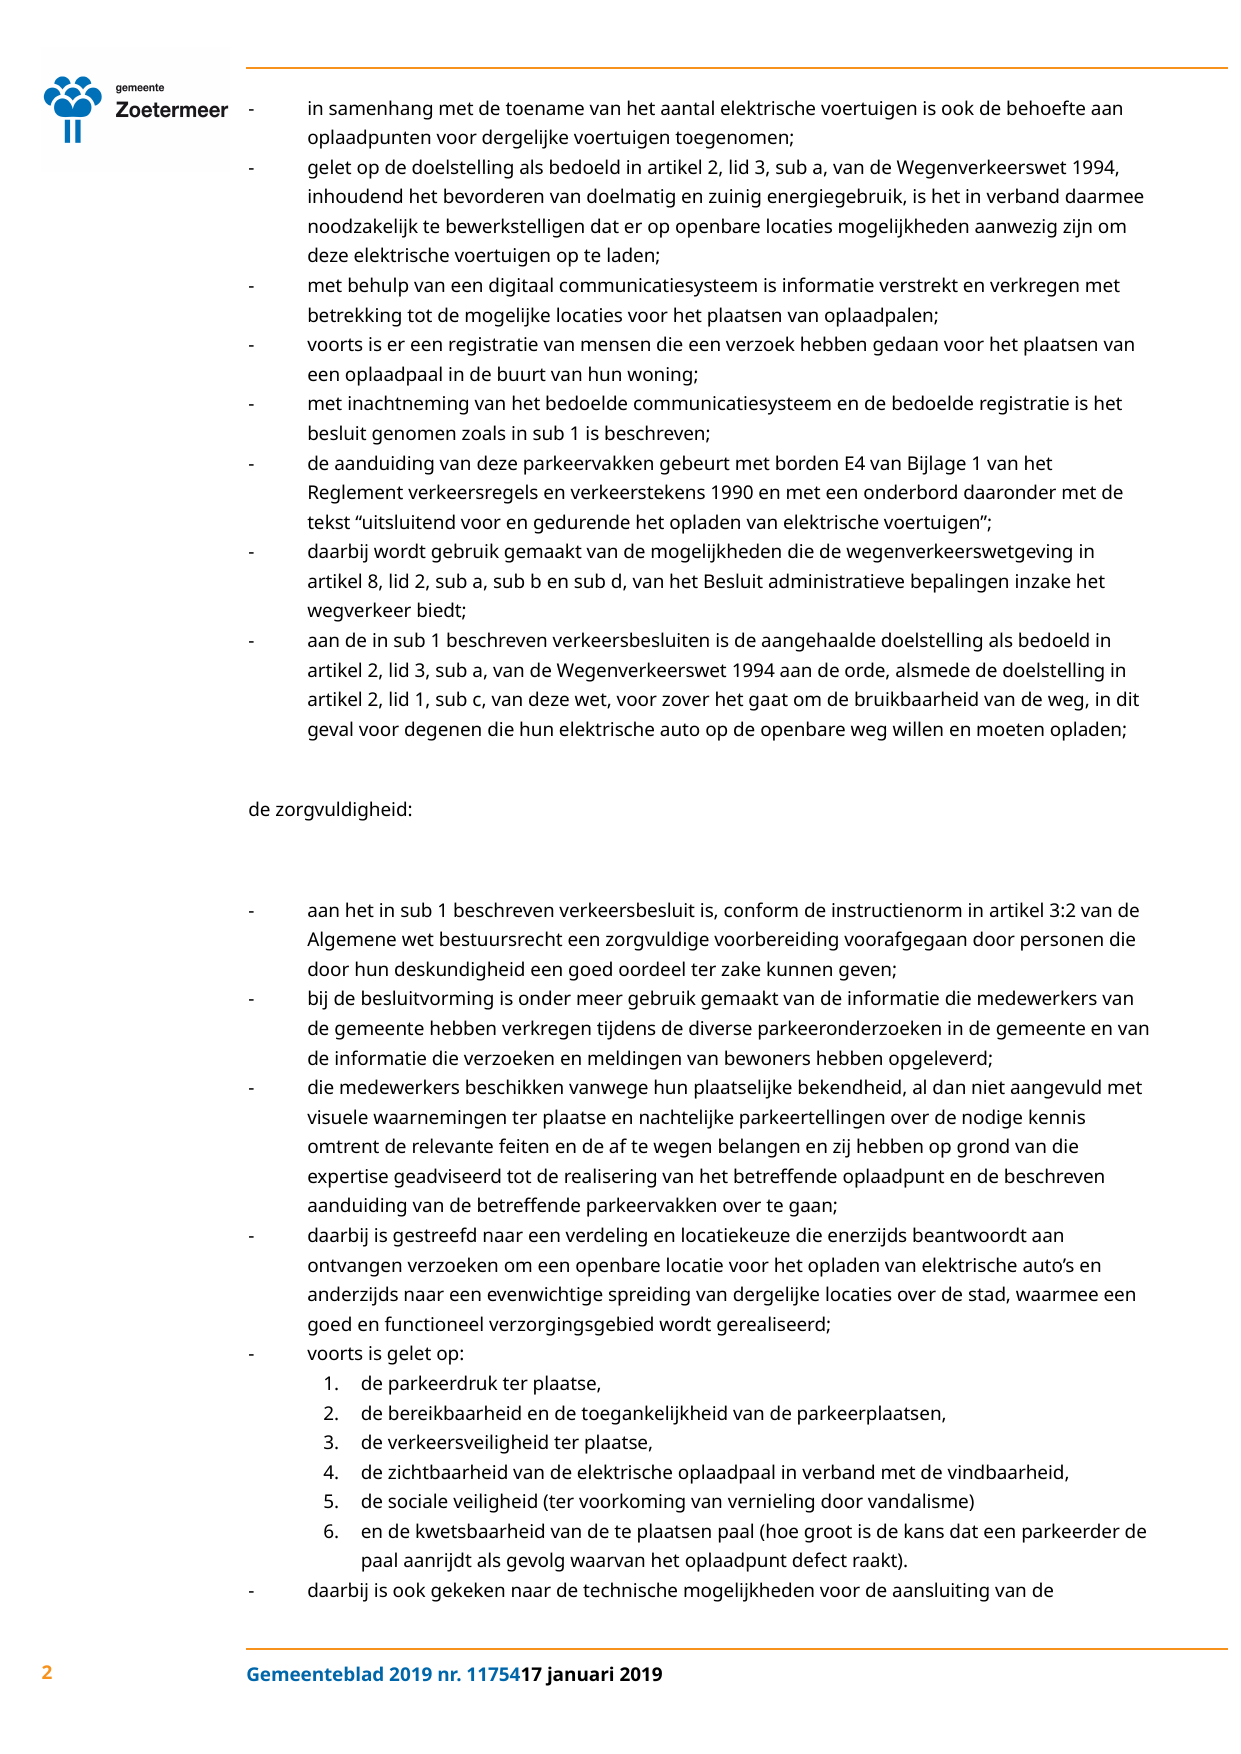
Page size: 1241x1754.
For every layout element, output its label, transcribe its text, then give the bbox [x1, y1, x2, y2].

list de verkeersveiligheid ter plaatse, [323, 1429, 1152, 1455]
list de zichtbaarheid van de elektrische oplaadpaal in verband met de vindbaarheid, [323, 1459, 1152, 1485]
list met inachtneming van het bedoelde communicatiesysteem en de bedoelde registratie is het besluit genomen zoals in sub 1 is beschreven; [248, 391, 1152, 446]
list en de kwetsbaarheid van de te plaatsen paal (hoe groot is de kans dat een parkeerder de paal aanrijdt als gevolg waarvan het oplaadpunt defect raakt). [323, 1518, 1152, 1573]
list bij de besluitvorming is onder meer gebruik gemaakt van de informatie die medewerkers van de gemeente hebben verkregen tijdens de diverse parkeeronderzoeken in de gemeente en van de informatie die verzoeken en meldingen van bewoners hebben opgeleverd; [248, 986, 1152, 1071]
list daarbij is gestreefd naar een verdeling en locatiekeuze die enerzijds beantwoordt aan ontvangen verzoeken om een openbare locatie voor het opladen van elektrische auto’s en anderzijds naar een evenwichtige spreiding van dergelijke locaties over de stad, waarmee een goed en functioneel verzorgingsgebied wordt gerealiseerd; [248, 1222, 1152, 1337]
list de sociale veiligheid (ter voorkoming van vernieling door vandalisme) [323, 1488, 1152, 1514]
list in samenhang met de toename van het aantal elektrische voertuigen is ook de behoefte aan oplaadpunten voor dergelijke voertuigen toegenomen; [248, 95, 1152, 150]
list gelet op de doelstelling als bedoeld in artikel 2, lid 3, sub a, van de Wegenverkeerswet 1994, inhoudend het bevorderen van doelmatig en zuinig energiegebruik, is het in verband daarmee noodzakelijk te bewerkstelligen dat er op openbare locaties mogelijkheden aanwezig zijn om deze elektrische voertuigen op te laden; [248, 154, 1152, 268]
list voorts is er een registratie van mensen die een verzoek hebben gedaan voor het plaatsen van een oplaadpaal in de buurt van hun woning; [248, 331, 1152, 387]
picture [41, 47, 231, 172]
list de parkeerdruk ter plaatse, [323, 1370, 1152, 1396]
list daarbij is ook gekeken naar de technische mogelijkheden voor de aansluiting van de [248, 1577, 1152, 1603]
list de aanduiding van deze parkeervakken gebeurt met borden E4 van Bijlage 1 van het Reglement verkeersregels en verkeerstekens 1990 en met een onderbord daaronder met de tekst “uitsluitend voor en gedurende het opladen van elektrische voertuigen”; [248, 450, 1152, 535]
list voorts is gelet op: [248, 1341, 1152, 1366]
list met behulp van een digitaal communicatiesysteem is informatie verstrekt en verkregen met betrekking tot de mogelijke locaties voor het plaatsen van oplaadpalen; [248, 272, 1152, 328]
list aan het in sub 1 beschreven verkeersbesluit is, conform de instructienorm in artikel 3:2 van de Algemene wet bestuursrecht een zorgvuldige voorbereiding voorafgegaan door personen die door hun deskundigheid een goed oordeel ter zake kunnen geven; [248, 897, 1152, 982]
list die medewerkers beschikken vanwege hun plaatselijke bekendheid, al dan niet aangevuld met visuele waarnemingen ter plaatse en nachtelijke parkeertellingen over de nodige kennis omtrent de relevante feiten en de af te wegen belangen en zij hebben op grond van die expertise geadviseerd tot de realisering van het betreffende oplaadpunt en de beschreven aanduiding van de betreffende parkeervakken over te gaan; [248, 1074, 1152, 1218]
list de bereikbaarheid en de toegankelijkheid van de parkeerplaatsen, [323, 1400, 1152, 1426]
text de zorgvuldigheid: [248, 796, 1152, 822]
list aan de in sub 1 beschreven verkeersbesluiten is de aangehaalde doelstelling als bedoeld in artikel 2, lid 3, sub a, van de Wegenverkeerswet 1994 aan de orde, alsmede de doelstelling in artikel 2, lid 1, sub c, van deze wet, voor zover het gaat om de bruikbaarheid van de weg, in dit geval voor degenen die hun elektrische auto op de openbare weg willen en moeten opladen; [248, 627, 1152, 742]
list daarbij wordt gebruik gemaakt van de mogelijkheden die de wegenverkeerswetgeving in artikel 8, lid 2, sub a, sub b en sub d, van het Besluit administratieve bepalingen inzake het wegverkeer biedt; [248, 538, 1152, 623]
